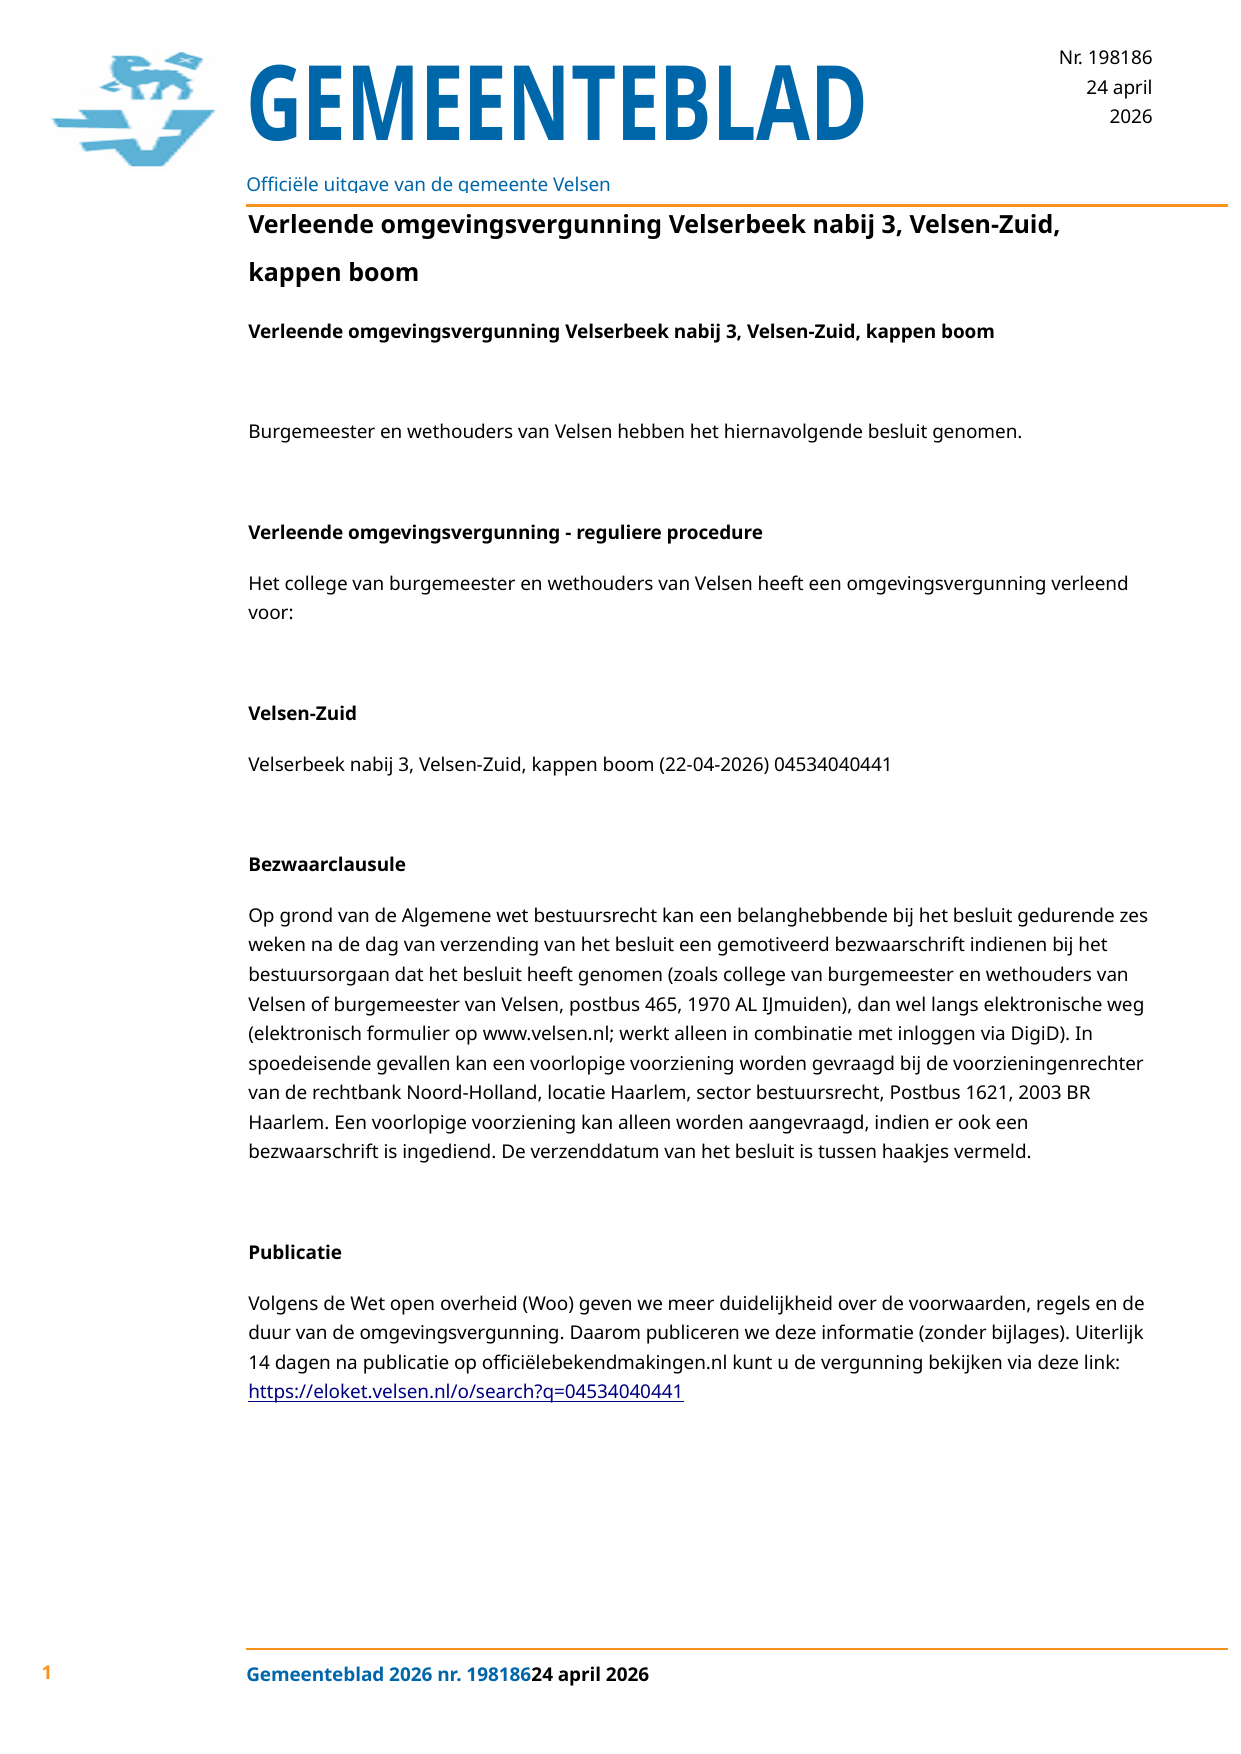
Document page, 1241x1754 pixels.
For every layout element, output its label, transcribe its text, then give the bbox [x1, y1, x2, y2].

text Volgens de Wet open overheid (Woo) geven we meer duidelijkheid over de voorwaarden, regels en de duur van de omgevingsvergunning. Daarom publiceren we deze informatie (zonder bijlages). Uiterlijk 14 dagen na publicatie op officiëlebekendmakingen.nl kunt u de vergunning bekijken via deze link: https://eloket.velsen.nl/o/search?q=04534040441 [248, 1290, 1152, 1404]
picture [41, 47, 231, 172]
text Verleende omgevingsvergunning - reguliere procedure [248, 519, 1152, 545]
text Verleende omgevingsvergunning Velserbeek nabij 3, Velsen-Zuid, kappen boom [248, 207, 1152, 288]
text Het college van burgemeester en wethouders van Velsen heeft een omgevingsvergunning verleend voor: [248, 570, 1152, 625]
text Bezwaarclausule [248, 852, 1152, 877]
text Verleende omgevingsvergunning Velserbeek nabij 3, Velsen-Zuid, kappen boom [248, 318, 1152, 344]
text Velserbeek nabij 3, Velsen-Zuid, kappen boom (22-04-2026) 04534040441 [248, 751, 1152, 777]
text Publicatie [248, 1239, 1152, 1265]
text Op grond van de Algemene wet bestuursrecht kan een belanghebbende bij het besluit gedurende zes weken na de dag van verzending van het besluit een gemotiveerd bezwaarschrift indienen bij het bestuursorgaan dat het besluit heeft genomen (zoals college van burgemeester en wethouders van Velsen of burgemeester van Velsen, postbus 465, 1970 AL IJmuiden), dan wel langs elektronische weg (elektronisch formulier op www.velsen.nl; werkt alleen in combinatie met inloggen via DigiD). In spoedeisende gevallen kan een voorlopige voorziening worden gevraagd bij de voorzieningenrechter van de rechtbank Noord-Holland, locatie Haarlem, sector bestuursrecht, Postbus 1621, 2003 BR Haarlem. Een voorlopige voorziening kan alleen worden aangevraagd, indien er ook een bezwaarschrift is ingediend. De verzenddatum van het besluit is tussen haakjes vermeld. [248, 902, 1152, 1164]
text Burgemeester en wethouders van Velsen hebben het hiernavolgende besluit genomen. [248, 419, 1152, 444]
text Velsen-Zuid [248, 700, 1152, 726]
